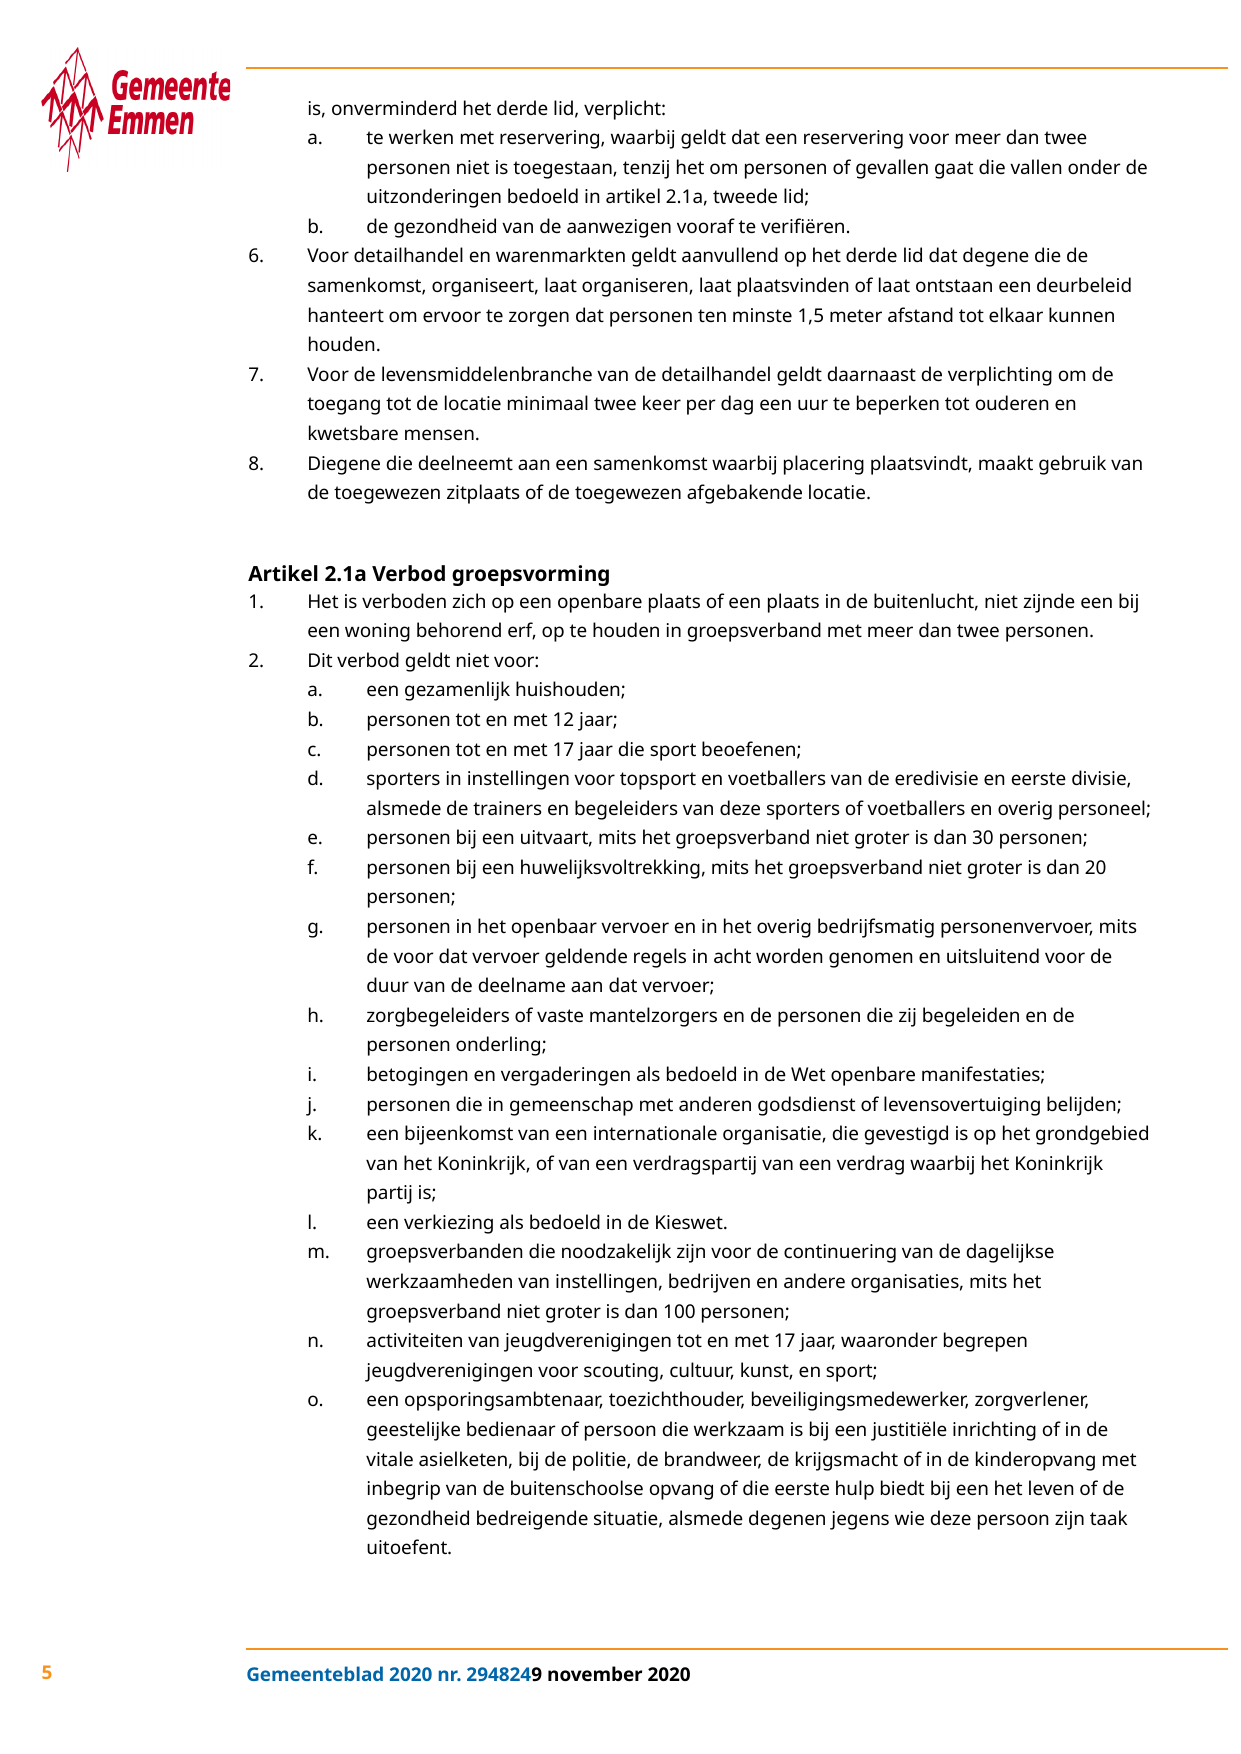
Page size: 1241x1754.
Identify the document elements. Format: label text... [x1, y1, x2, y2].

list te werken met reservering, waarbij geldt dat een reservering voor meer dan twee personen niet is toegestaan, tenzij het om personen of gevallen gaat die vallen onder de uitzonderingen bedoeld in artikel 2.1a, tweede lid; [307, 124, 1152, 209]
list Dit verbod geldt niet voor: [248, 647, 1152, 673]
list een opsporingsambtenaar, toezichthouder, beveiligingsmedewerker, zorgverlener, geestelijke bedienaar of persoon die werkzaam is bij een justitiële inrichting of in de vitale asielketen, bij de politie, de brandweer, de krijgsmacht of in de kinderopvang met inbegrip van de buitenschoolse opvang of die eerste hulp biedt bij een het leven of de gezondheid bedreigende situatie, alsmede degenen jegens wie deze persoon zijn taak uitoefent. [307, 1387, 1152, 1560]
text Artikel 2.1a Verbod groepsvorming [248, 559, 1152, 588]
list personen die in gemeenschap met anderen godsdienst of levensovertuiging belijden; [307, 1091, 1152, 1116]
list betogingen en vergaderingen als bedoeld in de Wet openbare manifestaties; [307, 1061, 1152, 1087]
list zorgbegeleiders of vaste mantelzorgers en de personen die zij begeleiden en de personen onderling; [307, 1002, 1152, 1057]
list personen bij een huwelijksvoltrekking, mits het groepsverband niet groter is dan 20 personen; [307, 854, 1152, 909]
list Het is verboden zich op een openbare plaats of een plaats in de buitenlucht, niet zijnde een bij een woning behorend erf, op te houden in groepsverband met meer dan twee personen. [248, 588, 1152, 643]
list de gezondheid van de aanwezigen vooraf te verifiëren. [307, 213, 1152, 239]
list personen in het openbaar vervoer en in het overig bedrijfsmatig personenvervoer, mits de voor dat vervoer geldende regels in acht worden genomen en uitsluitend voor de duur van de deelname aan dat vervoer; [307, 913, 1152, 998]
list personen tot en met 12 jaar; [307, 706, 1152, 732]
list een bijeenkomst van een internationale organisatie, die gevestigd is op het grondgebied van het Koninkrijk, of van een verdragspartij van een verdrag waarbij het Koninkrijk partij is; [307, 1120, 1152, 1205]
picture [41, 47, 231, 172]
list Voor de levensmiddelenbranche van de detailhandel geldt daarnaast de verplichting om de toegang tot de locatie minimaal twee keer per dag een uur te beperken tot ouderen en kwetsbare mensen. [248, 361, 1152, 446]
list een gezamenlijk huishouden; [307, 677, 1152, 702]
list personen bij een uitvaart, mits het groepsverband niet groter is dan 30 personen; [307, 824, 1152, 850]
list personen tot en met 17 jaar die sport beoefenen; [307, 736, 1152, 761]
list groepsverbanden die noodzakelijk zijn voor de continuering van de dagelijkse werkzaamheden van instellingen, bedrijven en andere organisaties, mits het groepsverband niet groter is dan 100 personen; [307, 1239, 1152, 1323]
list activiteiten van jeugdverenigingen tot en met 17 jaar, waaronder begrepen jeugdverenigingen voor scouting, cultuur, kunst, en sport; [307, 1327, 1152, 1383]
list een verkiezing als bedoeld in de Kieswet. [307, 1209, 1152, 1235]
list is, onverminderd het derde lid, verplicht: [248, 95, 1152, 121]
list sporters in instellingen voor topsport en voetballers van de eredivisie en eerste divisie, alsmede de trainers en begeleiders van deze sporters of voetballers en overig personeel; [307, 765, 1152, 821]
list Voor detailhandel en warenmarkten geldt aanvullend op het derde lid dat degene die de samenkomst, organiseert, laat organiseren, laat plaatsvinden of laat ontstaan een deurbeleid hanteert om ervoor te zorgen dat personen ten minste 1,5 meter afstand tot elkaar kunnen houden. [248, 243, 1152, 357]
list Diegene die deelneemt aan een samenkomst waarbij placering plaatsvindt, maakt gebruik van de toegewezen zitplaats of de toegewezen afgebakende locatie. [248, 450, 1152, 505]
